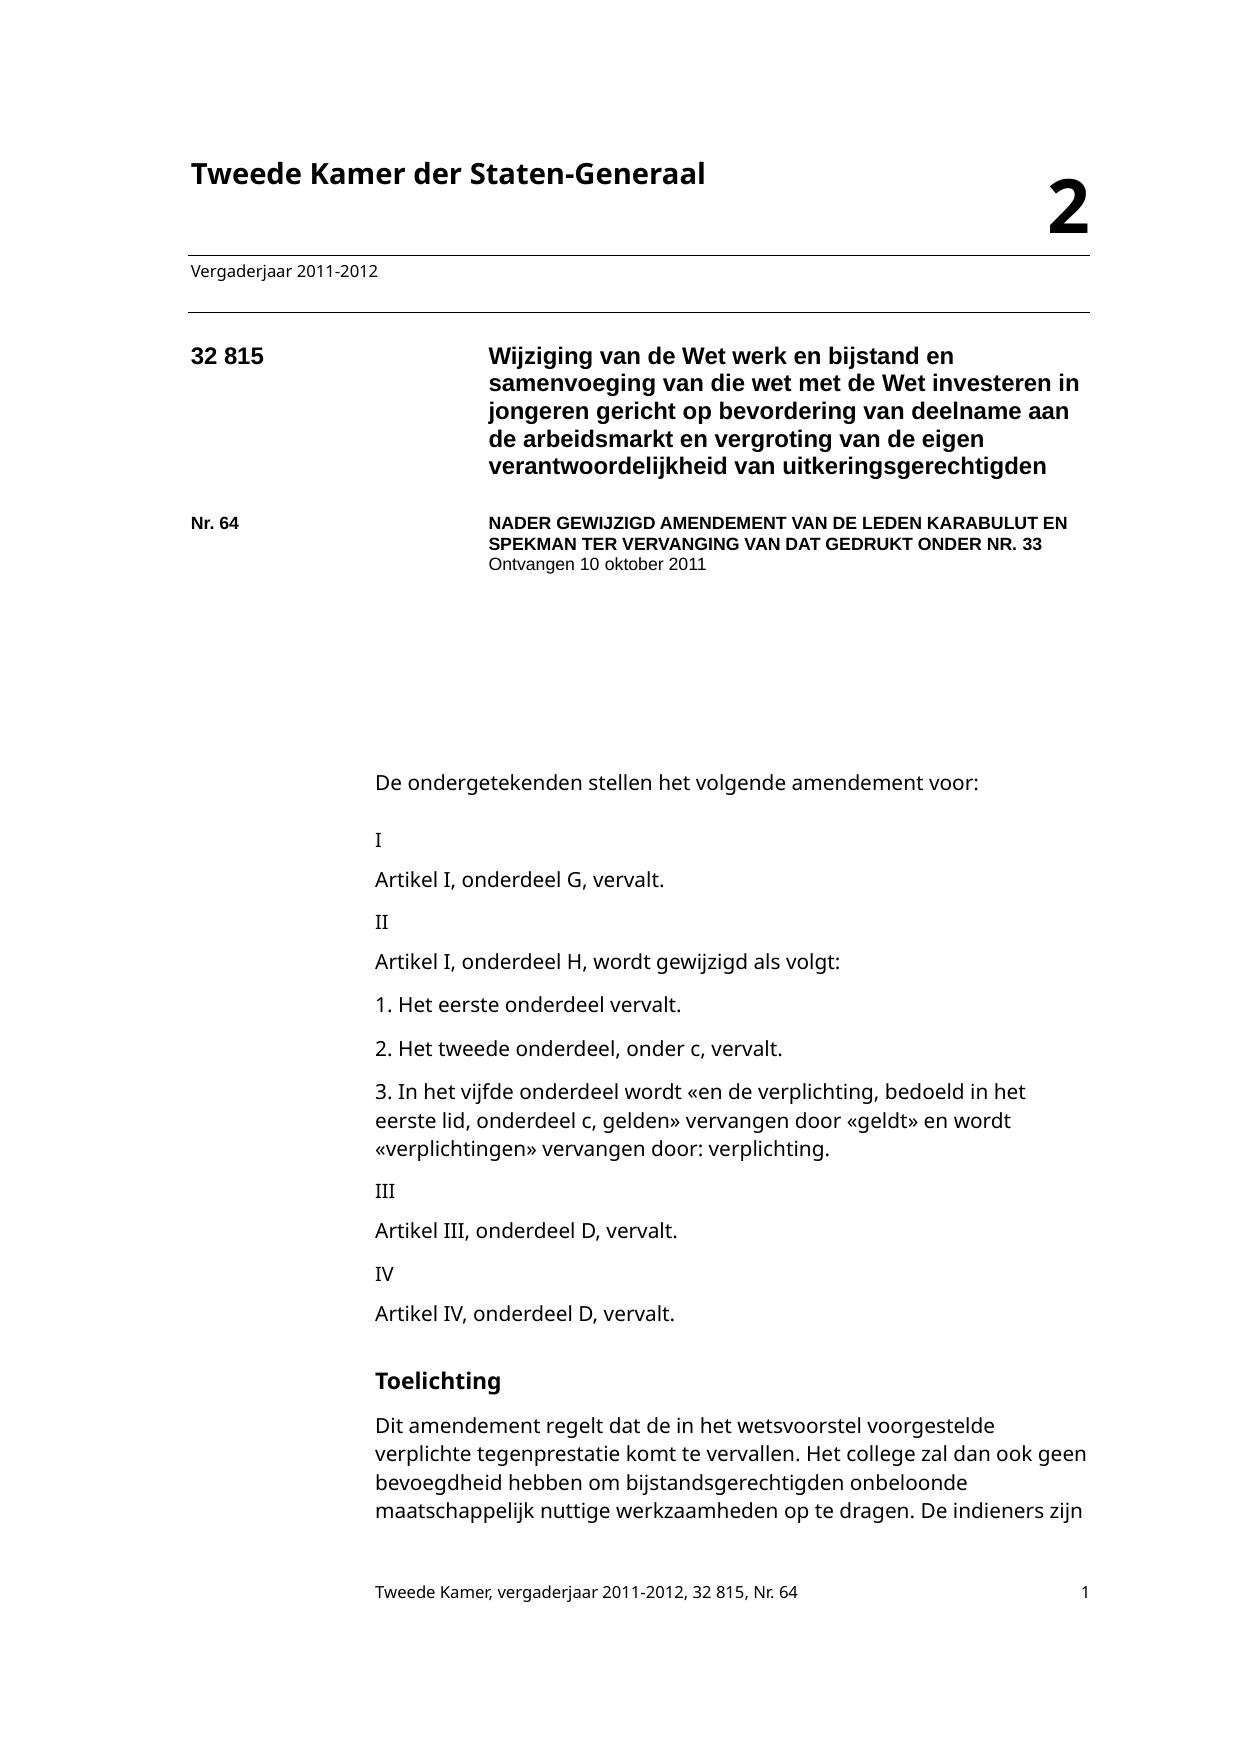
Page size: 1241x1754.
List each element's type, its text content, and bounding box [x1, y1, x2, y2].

text II [375, 908, 1090, 935]
table_cell [485, 313, 1090, 339]
text Artikel IV, onderdeel D, vervalt. [375, 1299, 1090, 1327]
table_cell Wijziging van de Wet werk en bijstand en samenvoeging van die wet met de Wet investeren in jongeren gericht op bevordering van deelname aan de arbeidsmarkt en vergroting van de eigen verantwoordelijkheid van uitkeringsgerechtigden [485, 339, 1090, 510]
text Dit amendement regelt dat de in het wetsvoorstel voorgestelde verplichte tegenprestatie komt te vervallen. Het college zal dan ook geen bevoegdheid hebben om bijstandsgerechtigden onbeloonde maatschappelijk nuttige werkzaamheden op te dragen. De indieners zijn [375, 1411, 1090, 1524]
text 1. Het eerste onderdeel vervalt. [375, 991, 1090, 1019]
table_cell [188, 313, 485, 339]
text Artikel III, onderdeel D, vervalt. [375, 1216, 1090, 1245]
subtitle Toelichting [375, 1364, 1090, 1396]
text De ondergetekenden stellen het volgende amendement voor: [375, 768, 1090, 796]
text 2. Het tweede onderdeel, onder c, vervalt. [375, 1034, 1090, 1062]
text III [375, 1178, 1090, 1205]
table_header Tweede Kamer der Staten-Generaal [188, 150, 909, 255]
text 3. In het vijfde onderdeel wordt «en de verplichting, bedoeld in het eerste lid, onderdeel c, gelden» vervangen door «geldt» en wordt «verplichtingen» vervangen door: verplichting. [375, 1077, 1090, 1163]
text Artikel I, onderdeel G, vervalt. [375, 865, 1090, 893]
text IV [375, 1260, 1090, 1287]
table_cell Nr. 64 [188, 510, 485, 649]
table_cell [485, 256, 1090, 312]
text I [375, 826, 1090, 853]
table_cell Vergaderjaar 2011-2012 [188, 256, 485, 312]
table_header 2 [910, 150, 1090, 255]
table_cell NADER GEWIJZIGD AMENDEMENT VAN DE LEDEN KARABULUT EN SPEKMAN TER VERVANGING VAN DAT GEDRUKT ONDER NR. 33 Ontvangen 10 oktober 2011 [485, 510, 1090, 649]
table_cell 32 815 [188, 339, 485, 510]
text Artikel I, onderdeel H, wordt gewijzigd als volgt: [375, 947, 1090, 976]
